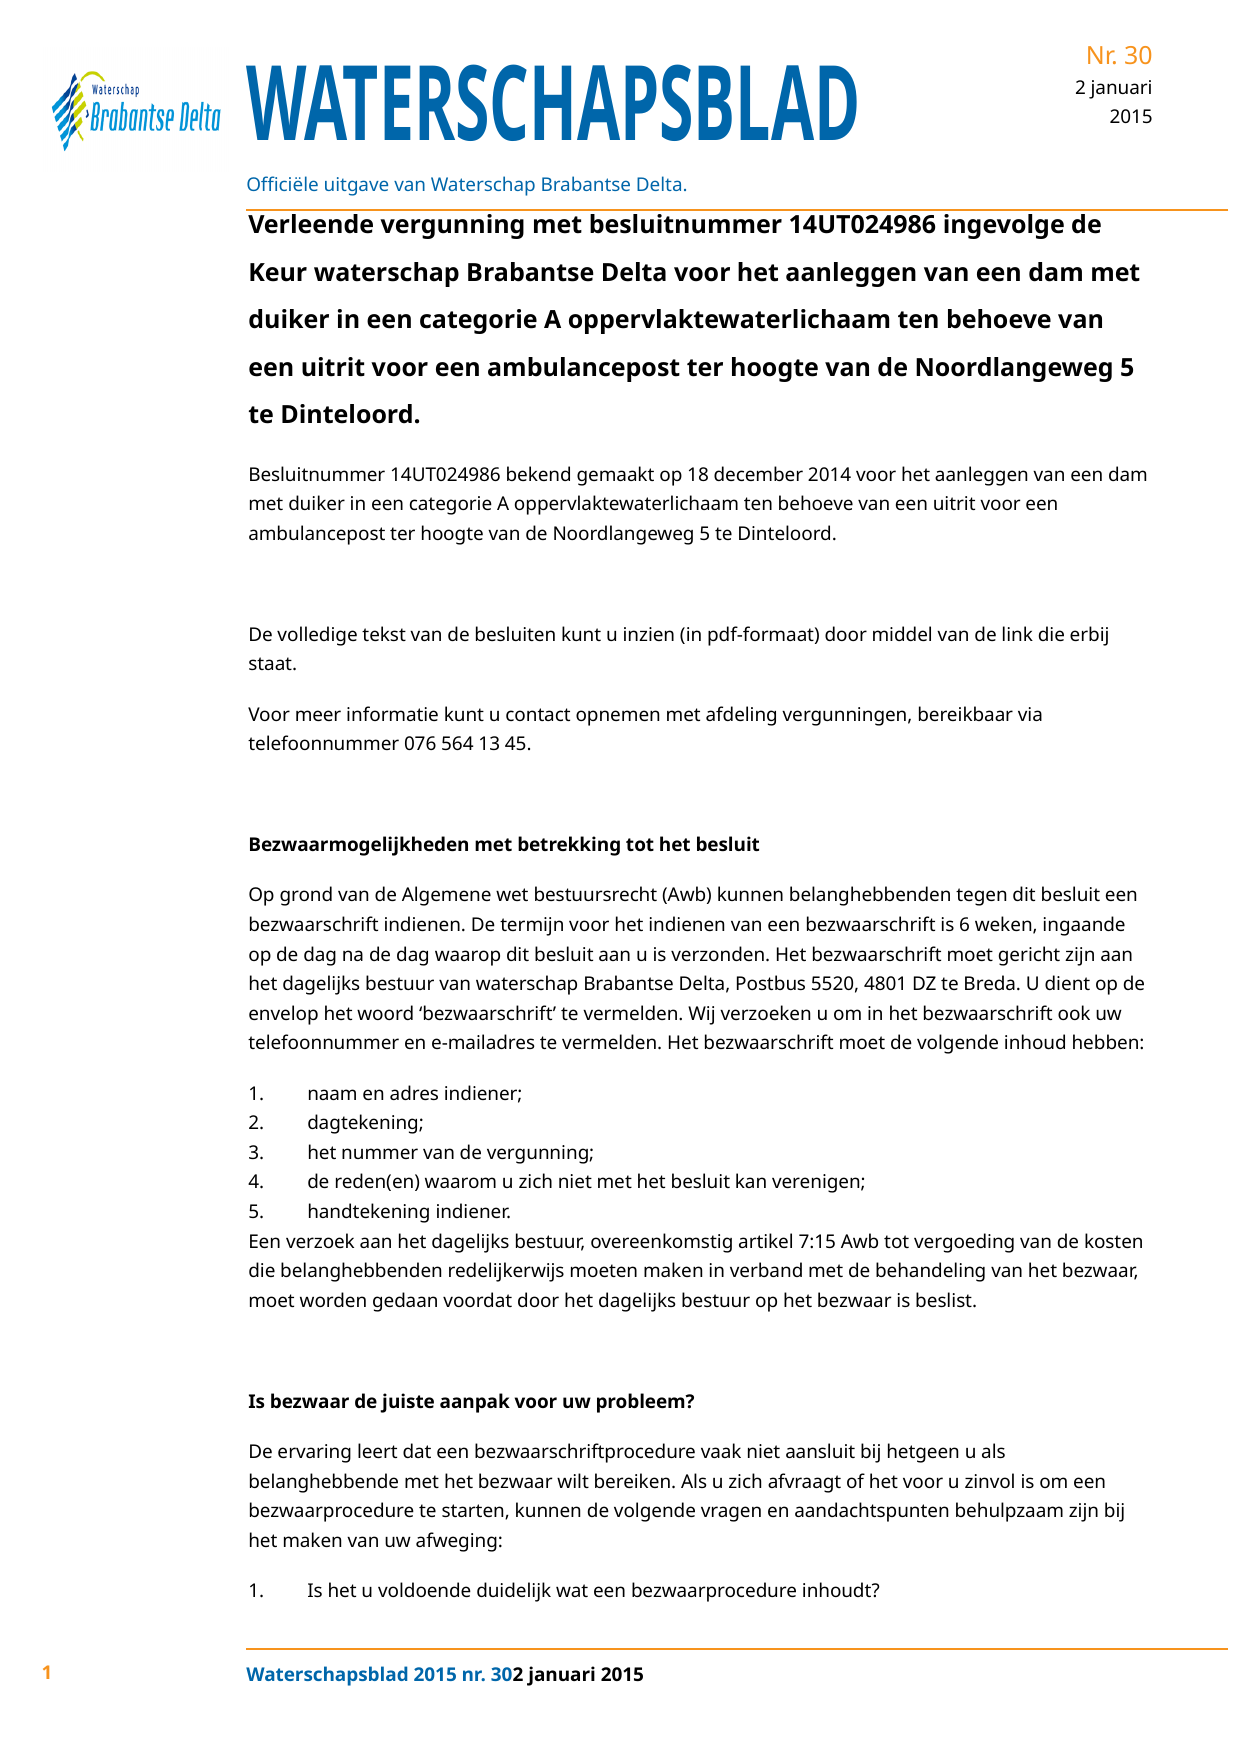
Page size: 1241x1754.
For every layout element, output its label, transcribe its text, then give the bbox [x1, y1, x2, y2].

text Verleende vergunning met besluitnummer 14UT024986 ingevolge de Keur waterschap Brabantse Delta voor het aanleggen van een dam met duiker in een categorie A oppervlaktewaterlichaam ten behoeve van een uitrit voor een ambulancepost ter hoogte van de Noordlangeweg 5 te Dinteloord. [248, 211, 1152, 431]
text Besluitnummer 14UT024986 bekend gemaakt op 18 december 2014 voor het aanleggen van een dam met duiker in een categorie A oppervlaktewaterlichaam ten behoeve van een uitrit voor een ambulancepost ter hoogte van de Noordlangeweg 5 te Dinteloord. [248, 461, 1152, 546]
text Voor meer informatie kunt u contact opnemen met afdeling vergunningen, bereikbaar via telefoonnummer 076 564 13 45. [248, 701, 1152, 756]
text Een verzoek aan het dagelijks bestuur, overeenkomstig artikel 7:15 Awb tot vergoeding van de kosten die belanghebbenden redelijkerwijs moeten maken in verband met de behandeling van het bezwaar, moet worden gedaan voordat door het dagelijks bestuur op het bezwaar is beslist. [248, 1228, 1152, 1313]
list het nummer van de vergunning; [248, 1139, 1152, 1165]
text De volledige tekst van de besluiten kunt u inzien (in pdf-formaat) door middel van de link die erbij staat. [248, 621, 1152, 676]
text Bezwaarmogelijkheden met betrekking tot het besluit [248, 831, 1152, 857]
text Op grond van de Algemene wet bestuursrecht (Awb) kunnen belanghebbenden tegen dit besluit een bezwaarschrift indienen. De termijn voor het indienen van een bezwaarschrift is 6 weken, ingaande op de dag na de dag waarop dit besluit aan u is verzonden. Het bezwaarschrift moet gericht zijn aan het dagelijks bestuur van waterschap Brabantse Delta, Postbus 5520, 4801 DZ te Breda. U dient op de envelop het woord ‘bezwaarschrift’ te vermelden. Wij verzoeken u om in het bezwaarschrift ook uw telefoonnummer en e‑mailadres te vermelden. Het bezwaarschrift moet de volgende inhoud hebben: [248, 882, 1152, 1055]
list de reden(en) waarom u zich niet met het besluit kan verenigen; [248, 1169, 1152, 1194]
list dagtekening; [248, 1109, 1152, 1135]
list handtekening indiener. [248, 1198, 1152, 1224]
picture [41, 47, 231, 172]
list Is het u voldoende duidelijk wat een bezwaarprocedure inhoudt? [248, 1577, 1152, 1603]
text De ervaring leert dat een bezwaarschriftprocedure vaak niet aansluit bij hetgeen u als belanghebbende met het bezwaar wilt bereiken. Als u zich afvraagt of het voor u zinvol is om een bezwaarprocedure te starten, kunnen de volgende vragen en aandachtspunten behulpzaam zijn bij het maken van uw afweging: [248, 1438, 1152, 1553]
text Is bezwaar de juiste aanpak voor uw probleem? [248, 1388, 1152, 1413]
list naam en adres indiener; [248, 1080, 1152, 1106]
